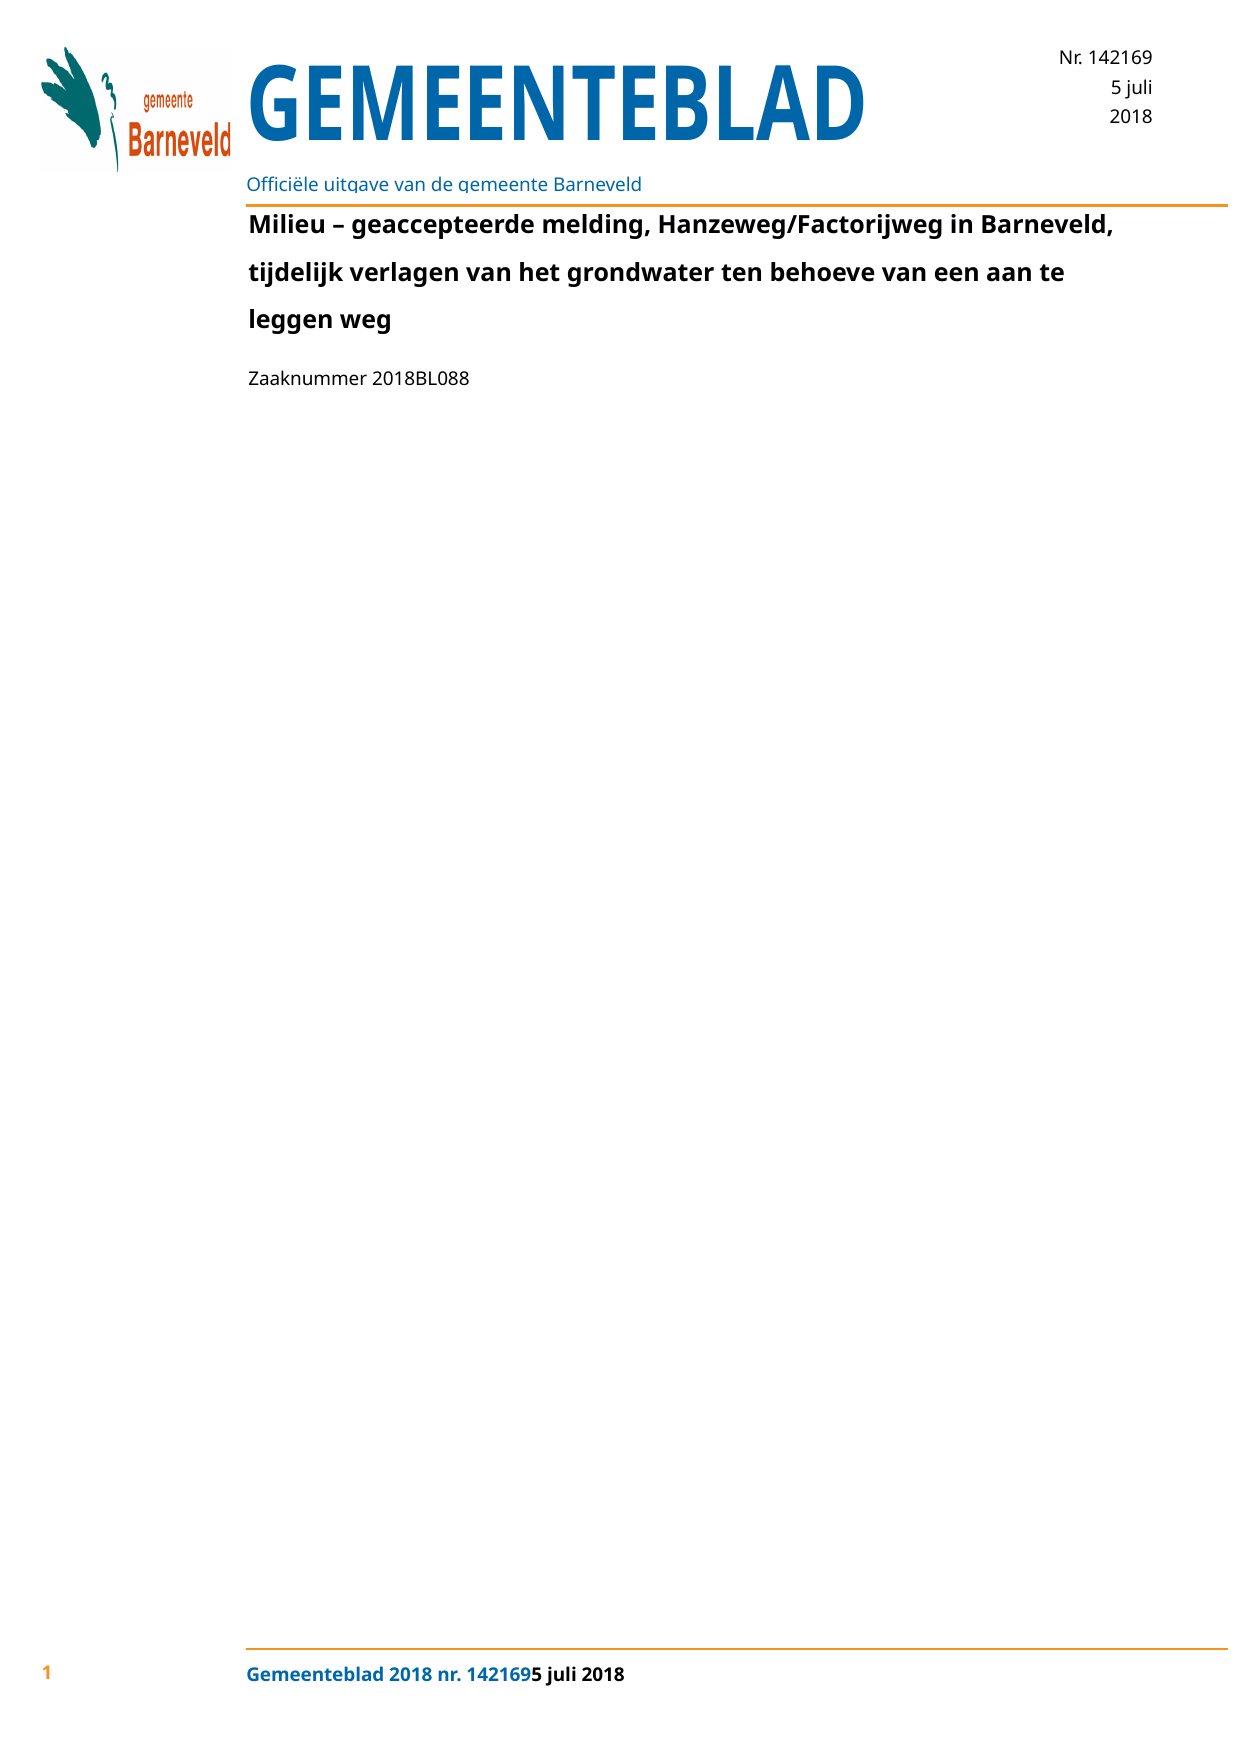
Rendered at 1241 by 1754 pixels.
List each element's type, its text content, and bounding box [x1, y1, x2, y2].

text Zaaknummer 2018BL088 [248, 366, 1152, 391]
picture [41, 47, 231, 172]
text Milieu – geaccepteerde melding, Hanzeweg/Factorijweg in Barneveld, tijdelijk verlagen van het grondwater ten behoeve van een aan te leggen weg [248, 207, 1152, 336]
